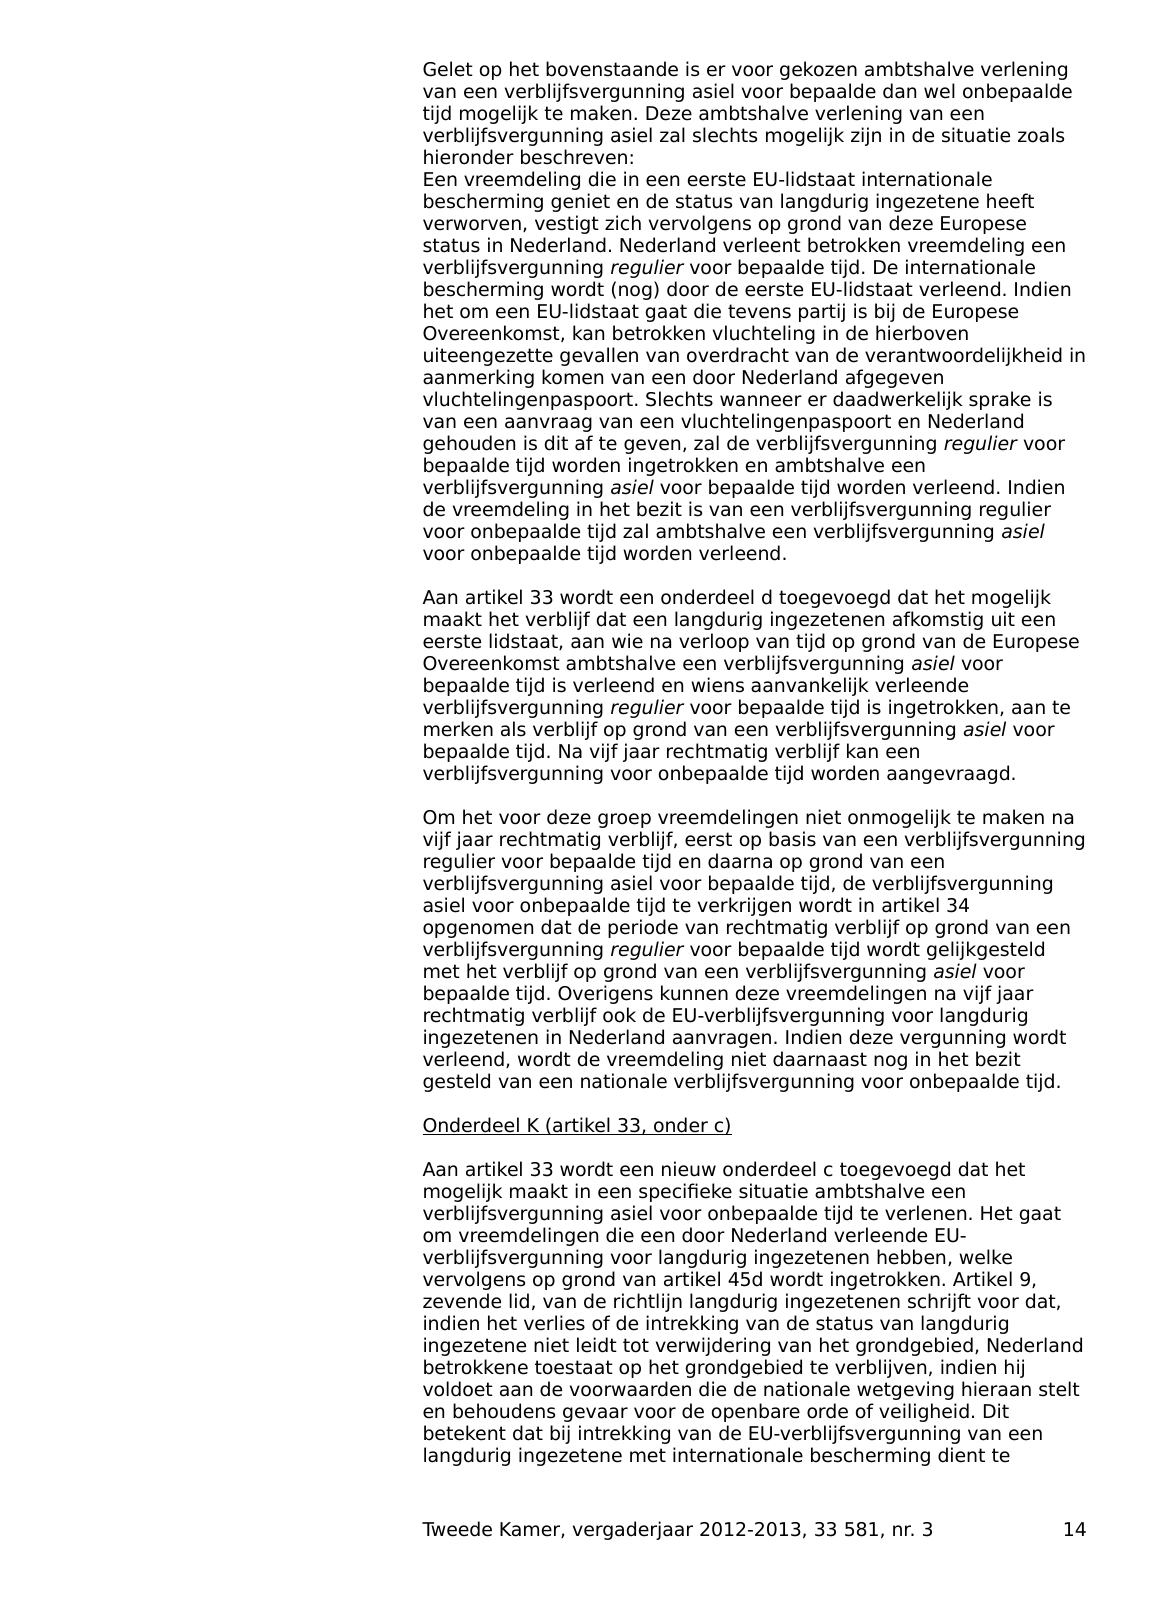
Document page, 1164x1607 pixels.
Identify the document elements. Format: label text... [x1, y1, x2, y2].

text Aan artikel 33 wordt een onderdeel d toegevoegd dat het mogelijk maakt het verblijf dat een langdurig ingezetenen afkomstig uit een eerste lidstaat, aan wie na verloop van tijd op grond van de Europese Overeenkomst ambtshalve een verblijfsvergunning asiel voor bepaalde tijd is verleend en wiens aanvankelijk verleende verblijfsvergunning regulier voor bepaalde tijd is ingetrokken, aan te merken als verblijf op grond van een verblijfsvergunning asiel voor bepaalde tijd. Na vijf jaar rechtmatig verblijf kan een verblijfsvergunning voor onbepaalde tijd worden aangevraagd. [422, 587, 1087, 784]
text Gelet op het bovenstaande is er voor gekozen ambtshalve verlening van een verblijfsvergunning asiel voor bepaalde dan wel onbepaalde tijd mogelijk te maken. Deze ambtshalve verlening van een verblijfsvergunning asiel zal slechts mogelijk zijn in de situatie zoals hieronder beschreven: [422, 59, 1087, 169]
subtitle Onderdeel K (artikel 33, onder c) [422, 1115, 1087, 1137]
text Een vreemdeling die in een eerste EU-lidstaat internationale bescherming geniet en de status van langdurig ingezetene heeft verworven, vestigt zich vervolgens op grond van deze Europese status in Nederland. Nederland verleent betrokken vreemdeling een verblijfsvergunning regulier voor bepaalde tijd. De internationale bescherming wordt (nog) door de eerste EU-lidstaat verleend. Indien het om een EU-lidstaat gaat die tevens partij is bij de Europese Overeenkomst, kan betrokken vluchteling in de hierboven uiteengezette gevallen van overdracht van de verantwoordelijkheid in aanmerking komen van een door Nederland afgegeven vluchtelingenpaspoort. Slechts wanneer er daadwerkelijk sprake is van een aanvraag van een vluchtelingenpaspoort en Nederland gehouden is dit af te geven, zal de verblijfsvergunning regulier voor bepaalde tijd worden ingetrokken en ambtshalve een verblijfsvergunning asiel voor bepaalde tijd worden verleend. Indien de vreemdeling in het bezit is van een verblijfsvergunning regulier voor onbepaalde tijd zal ambtshalve een verblijfsvergunning asiel voor onbepaalde tijd worden verleend. [422, 169, 1087, 564]
text Aan artikel 33 wordt een nieuw onderdeel c toegevoegd dat het mogelijk maakt in een specifieke situatie ambtshalve een verblijfsvergunning asiel voor onbepaalde tijd te verlenen. Het gaat om vreemdelingen die een door Nederland verleende EU-verblijfsvergunning voor langdurig ingezetenen hebben, welke vervolgens op grond van artikel 45d wordt ingetrokken. Artikel 9, zevende lid, van de richtlijn langdurig ingezetenen schrijft voor dat, indien het verlies of de intrekking van de status van langdurig ingezetene niet leidt tot verwijdering van het grondgebied, Nederland betrokkene toestaat op het grondgebied te verblijven, indien hij voldoet aan de voorwaarden die de nationale wetgeving hieraan stelt en behoudens gevaar voor de openbare orde of veiligheid. Dit betekent dat bij intrekking van de EU-verblijfsvergunning van een langdurig ingezetene met internationale bescherming dient te [422, 1159, 1087, 1467]
text Om het voor deze groep vreemdelingen niet onmogelijk te maken na vijf jaar rechtmatig verblijf, eerst op basis van een verblijfsvergunning regulier voor bepaalde tijd en daarna op grond van een verblijfsvergunning asiel voor bepaalde tijd, de verblijfsvergunning asiel voor onbepaalde tijd te verkrijgen wordt in artikel 34 opgenomen dat de periode van rechtmatig verblijf op grond van een verblijfsvergunning regulier voor bepaalde tijd wordt gelijkgesteld met het verblijf op grond van een verblijfsvergunning asiel voor bepaalde tijd. Overigens kunnen deze vreemdelingen na vijf jaar rechtmatig verblijf ook de EU-verblijfsvergunning voor langdurig ingezetenen in Nederland aanvragen. Indien deze vergunning wordt verleend, wordt de vreemdeling niet daarnaast nog in het bezit gesteld van een nationale verblijfsvergunning voor onbepaalde tijd. [422, 807, 1087, 1092]
